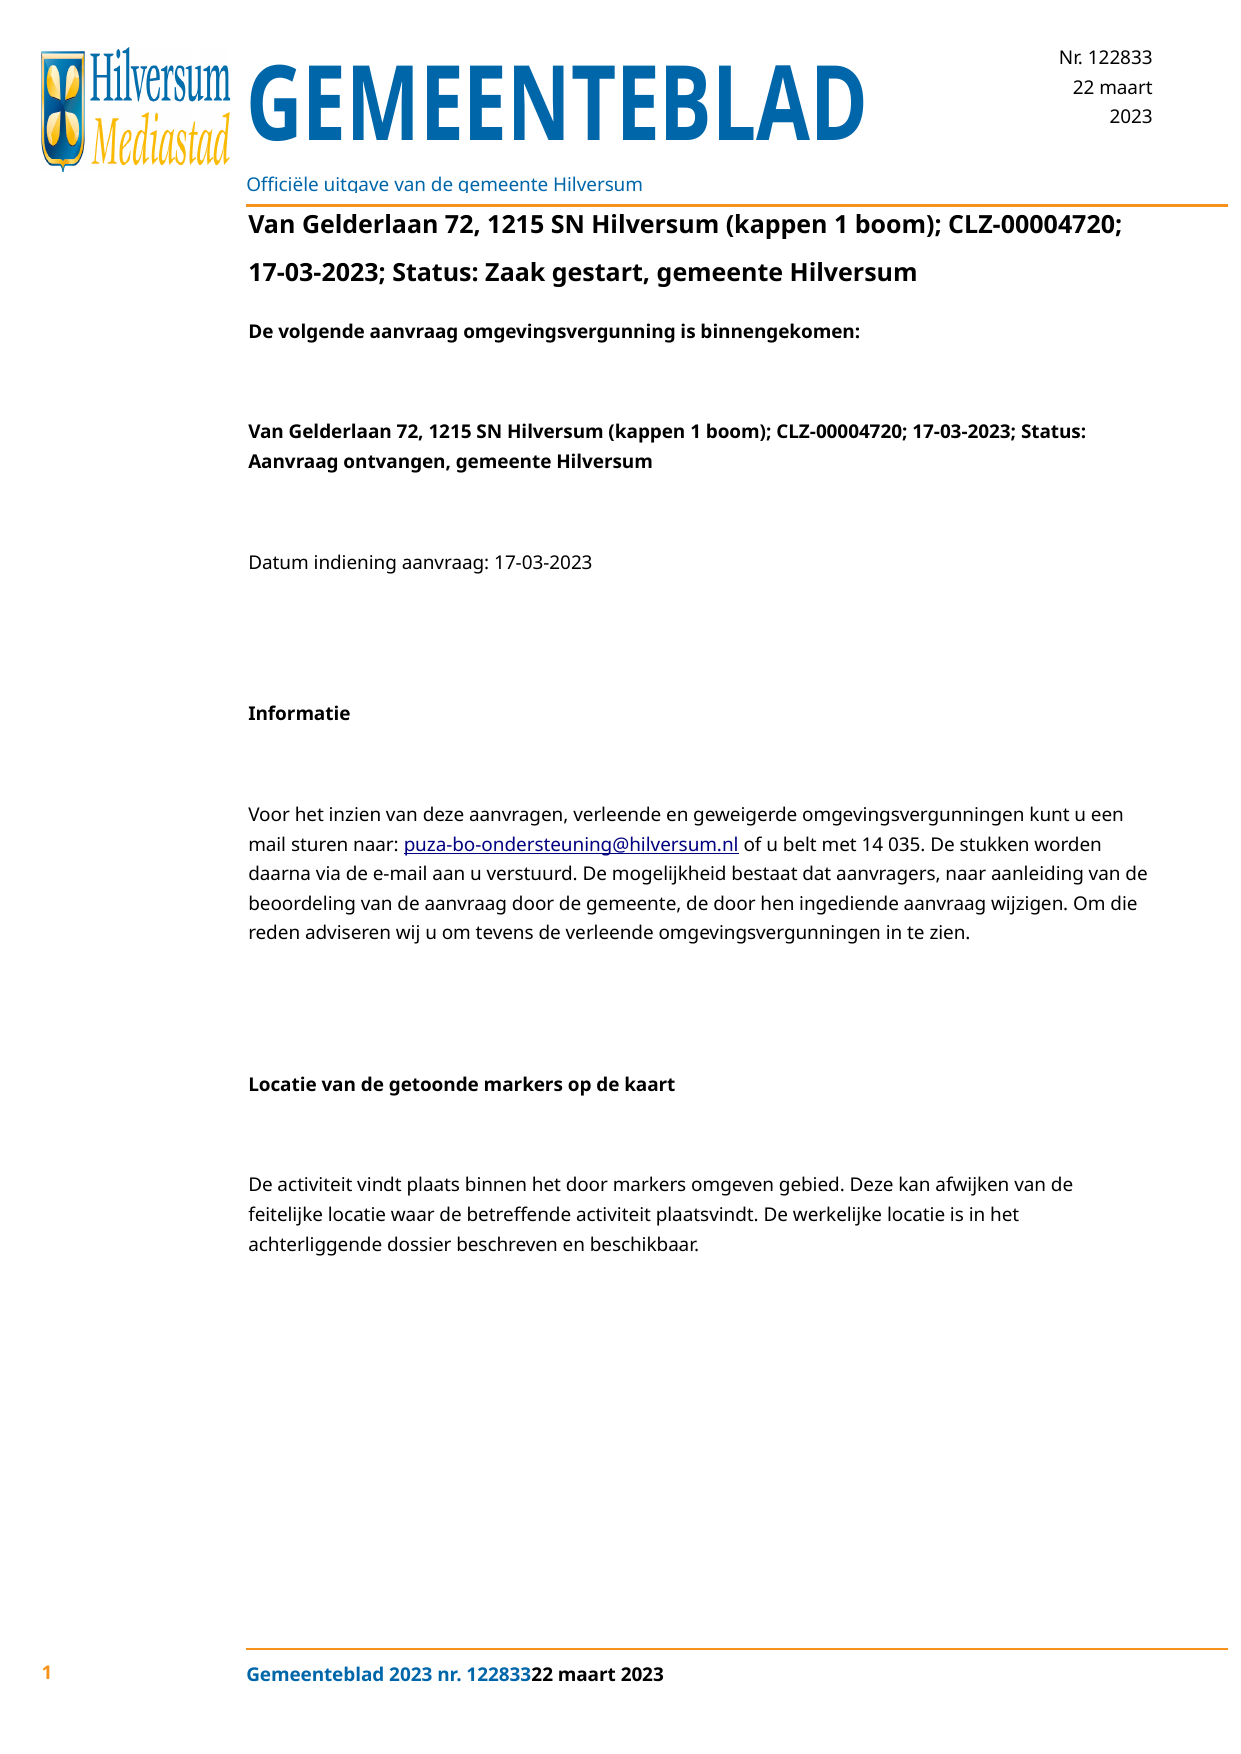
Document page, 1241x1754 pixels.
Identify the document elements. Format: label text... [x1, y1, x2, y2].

text Van Gelderlaan 72, 1215 SN Hilversum (kappen 1 boom); CLZ-00004720; 17-03-2023; Status: Zaak gestart, gemeente Hilversum [248, 207, 1152, 288]
text De activiteit vindt plaats binnen het door markers omgeven gebied. Deze kan afwijken van de feitelijke locatie waar de betreffende activiteit plaatsvindt. De werkelijke locatie is in het achterliggende dossier beschreven en beschikbaar. [248, 1172, 1152, 1257]
text De volgende aanvraag omgevingsvergunning is binnengekomen: [248, 318, 1152, 344]
text Voor het inzien van deze aanvragen, verleende en geweigerde omgevingsvergunningen kunt u een mail sturen naar: puza-bo-ondersteuning@hilversum.nl of u belt met 14 035. De stukken worden daarna via de e-mail aan u verstuurd. De mogelijkheid bestaat dat aanvragers, naar aanleiding van de beoordeling van de aanvraag door de gemeente, de door hen ingediende aanvraag wijzigen. Om die reden adviseren wij u om tevens de verleende omgevingsvergunningen in te zien. [248, 801, 1152, 945]
text Informatie [248, 700, 1152, 726]
text Locatie van de getoonde markers op de kaart [248, 1071, 1152, 1097]
text Datum indiening aanvraag: 17-03-2023 [248, 549, 1152, 575]
picture [41, 47, 231, 172]
text Van Gelderlaan 72, 1215 SN Hilversum (kappen 1 boom); CLZ-00004720; 17-03-2023; Status: Aanvraag ontvangen, gemeente Hilversum [248, 419, 1152, 474]
